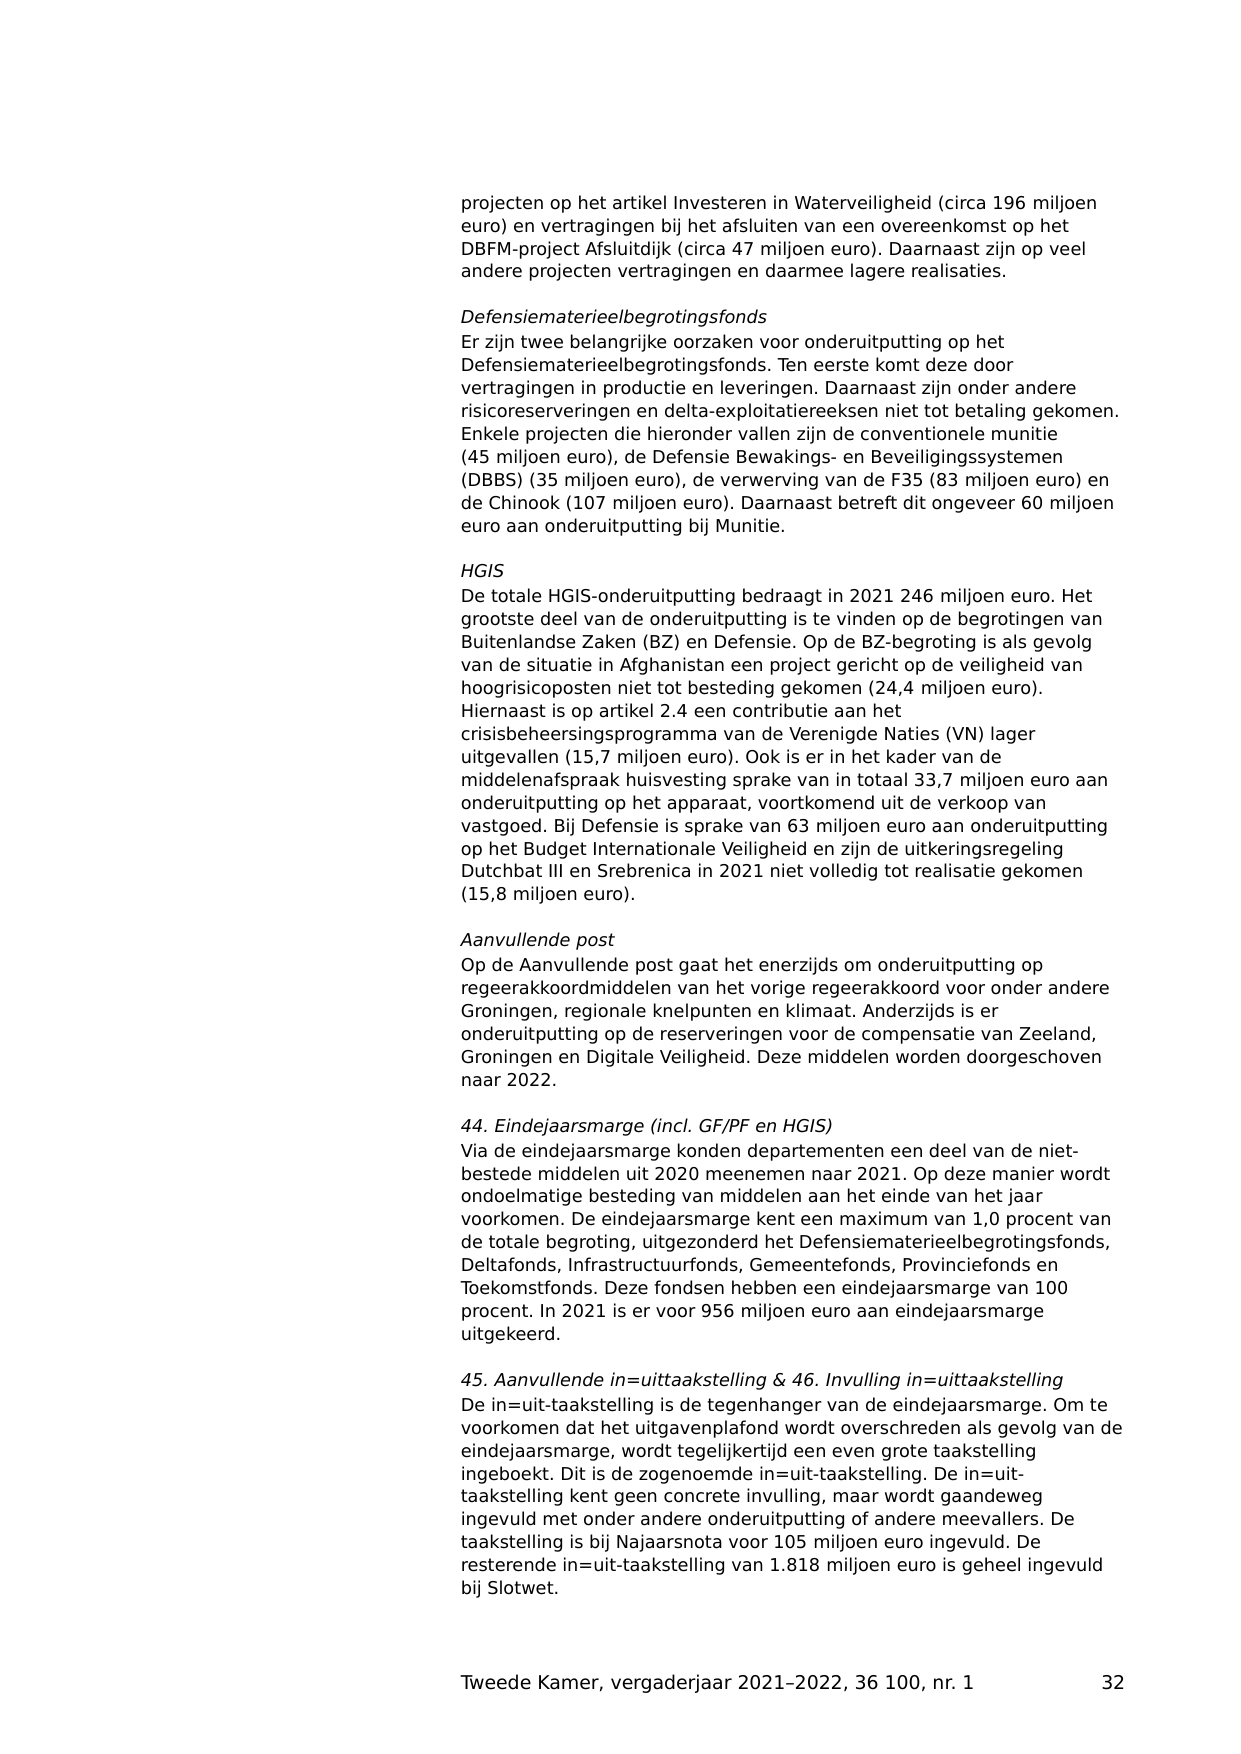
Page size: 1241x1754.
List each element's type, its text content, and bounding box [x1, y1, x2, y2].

text De totale HGIS-onderuitputting bedraagt in 2021 246 miljoen euro. Het grootste deel van de onderuitputting is te vinden op de begrotingen van Buitenlandse Zaken (BZ) en Defensie. Op de BZ-begroting is als gevolg van de situatie in Afghanistan een project gericht op de veiligheid van hoogrisicoposten niet tot besteding gekomen (24,4 miljoen euro). Hiernaast is op artikel 2.4 een contributie aan het crisisbeheersingsprogramma van de Verenigde Naties (VN) lager uitgevallen (15,7 miljoen euro). Ook is er in het kader van de middelenafspraak huisvesting sprake van in totaal 33,7 miljoen euro aan onderuitputting op het apparaat, voortkomend uit de verkoop van vastgoed. Bij Defensie is sprake van 63 miljoen euro aan onderuitputting op het Budget Internationale Veiligheid en zijn de uitkeringsregeling Dutchbat III en Srebrenica in 2021 niet volledig tot realisatie gekomen (15,8 miljoen euro). [461, 584, 1125, 905]
text 44. Eindejaarsmarge (incl. GF/PF en HGIS) [461, 1114, 1125, 1137]
text Via de eindejaarsmarge konden departementen een deel van de niet-bestede middelen uit 2020 meenemen naar 2021. Op deze manier wordt ondoelmatige besteding van middelen aan het einde van het jaar voorkomen. De eindejaarsmarge kent een maximum van 1,0 procent van de totale begroting, uitgezonderd het Defensiematerieelbegrotingsfonds, Deltafonds, Infrastructuurfonds, Gemeentefonds, Provinciefonds en Toekomstfonds. Deze fondsen hebben een eindejaarsmarge van 100 procent. In 2021 is er voor 956 miljoen euro aan eindejaarsmarge uitgekeerd. [461, 1139, 1125, 1345]
text projecten op het artikel Investeren in Waterveiligheid (circa 196 miljoen euro) en vertragingen bij het afsluiten van een overeenkomst op het DBFM-project Afsluitdijk (circa 47 miljoen euro). Daarnaast zijn op veel andere projecten vertragingen en daarmee lagere realisaties. [461, 191, 1125, 282]
text 45. Aanvullende in=uittaakstelling & 46. Invulling in=uittaakstelling [461, 1368, 1125, 1391]
text Er zijn twee belangrijke oorzaken voor onderuitputting op het Defensiematerieelbegrotingsfonds. Ten eerste komt deze door vertragingen in productie en leveringen. Daarnaast zijn onder andere risicoreserveringen en delta-exploitatiereeksen niet tot betaling gekomen. Enkele projecten die hieronder vallen zijn de conventionele munitie (45 miljoen euro), de Defensie Bewakings- en Beveiligingssystemen (DBBS) (35 miljoen euro), de verwerving van de F35 (83 miljoen euro) en de Chinook (107 miljoen euro). Daarnaast betreft dit ongeveer 60 miljoen euro aan onderuitputting bij Munitie. [461, 330, 1125, 537]
text De in=uit-taakstelling is de tegenhanger van de eindejaarsmarge. Om te voorkomen dat het uitgavenplafond wordt overschreden als gevolg van de eindejaarsmarge, wordt tegelijkertijd een even grote taakstelling ingeboekt. Dit is de zogenoemde in=uit-taakstelling. De in=uit-taakstelling kent geen concrete invulling, maar wordt gaandeweg ingevuld met onder andere onderuitputting of andere meevallers. De taakstelling is bij Najaarsnota voor 105 miljoen euro ingevuld. De resterende in=uit-taakstelling van 1.818 miljoen euro is geheel ingevuld bij Slotwet. [461, 1393, 1125, 1599]
text Aanvullende post [461, 928, 1125, 951]
text Op de Aanvullende post gaat het enerzijds om onderuitputting op regeerakkoordmiddelen van het vorige regeerakkoord voor onder andere Groningen, regionale knelpunten en klimaat. Anderzijds is er onderuitputting op de reserveringen voor de compensatie van Zeeland, Groningen en Digitale Veiligheid. Deze middelen worden doorgeschoven naar 2022. [461, 953, 1125, 1091]
text HGIS [461, 559, 1125, 582]
text Defensiematerieelbegrotingsfonds [461, 305, 1125, 328]
